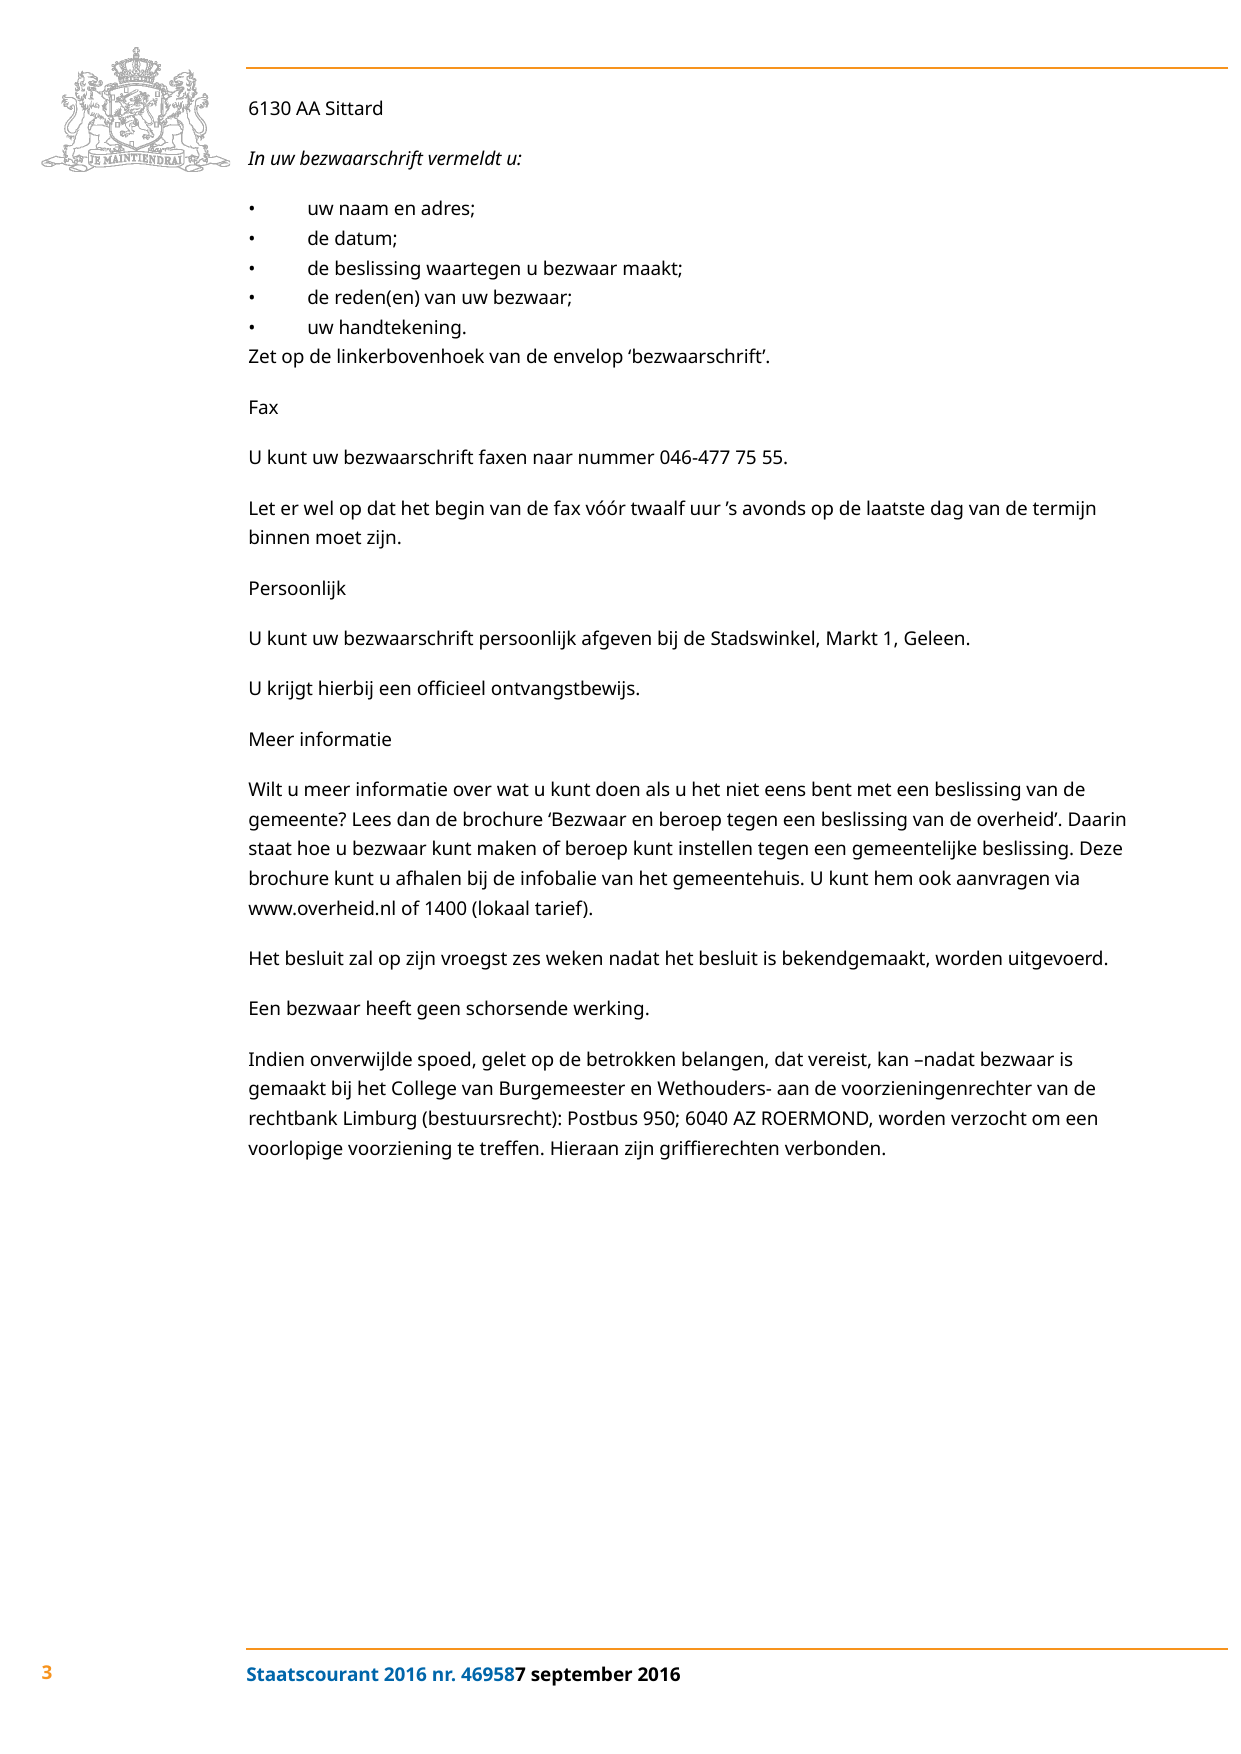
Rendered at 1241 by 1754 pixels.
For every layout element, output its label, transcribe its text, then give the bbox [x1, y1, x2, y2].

text Let er wel op dat het begin van de fax vóór twaalf uur ’s avonds op de laatste dag van de termijn binnen moet zijn. [248, 495, 1152, 550]
text Indien onverwijlde spoed, gelet op de betrokken belangen, dat vereist, kan –nadat bezwaar is gemaakt bij het College van Burgemeester en Wethouders- aan de voorzieningenrechter van de rechtbank Limburg (bestuursrecht): Postbus 950; 6040 AZ ROERMOND, worden verzocht om een voorlopige voorziening te treffen. Hieraan zijn griffierechten verbonden. [248, 1046, 1152, 1161]
list uw handtekening. [248, 314, 1152, 340]
text In uw bezwaarschrift vermeldt u: [248, 145, 1152, 171]
list de reden(en) van uw bezwaar; [248, 284, 1152, 310]
list de beslissing waartegen u bezwaar maakt; [248, 255, 1152, 281]
list uw naam en adres; [248, 196, 1152, 221]
text U kunt uw bezwaarschrift persoonlijk afgeven bij de Stadswinkel, Markt 1, Geleen. [248, 625, 1152, 651]
text Meer informatie [248, 726, 1152, 752]
text Zet op de linkerbovenhoek van de envelop ‘bezwaarschrift’. [248, 343, 1152, 369]
text Fax [248, 394, 1152, 420]
text 6130 AA Sittard [248, 95, 1152, 121]
picture [41, 47, 231, 172]
text Wilt u meer informatie over wat u kunt doen als u het niet eens bent met een beslissing van de gemeente? Lees dan de brochure ‘Bezwaar en beroep tegen een beslissing van de overheid’. Daarin staat hoe u bezwaar kunt maken of beroep kunt instellen tegen een gemeentelijke beslissing. Deze brochure kunt u afhalen bij de infobalie van het gemeentehuis. U kunt hem ook aanvragen via www.overheid.nl of 1400 (lokaal tarief). [248, 776, 1152, 921]
text U kunt uw bezwaarschrift faxen naar nummer 046-477 75 55. [248, 444, 1152, 470]
text U krijgt hierbij een officieel ontvangstbewijs. [248, 676, 1152, 701]
text Een bezwaar heeft geen schorsende werking. [248, 996, 1152, 1021]
text Het besluit zal op zijn vroegst zes weken nadat het besluit is bekendgemaakt, worden uitgevoerd. [248, 945, 1152, 971]
text Persoonlijk [248, 575, 1152, 601]
list de datum; [248, 225, 1152, 251]
